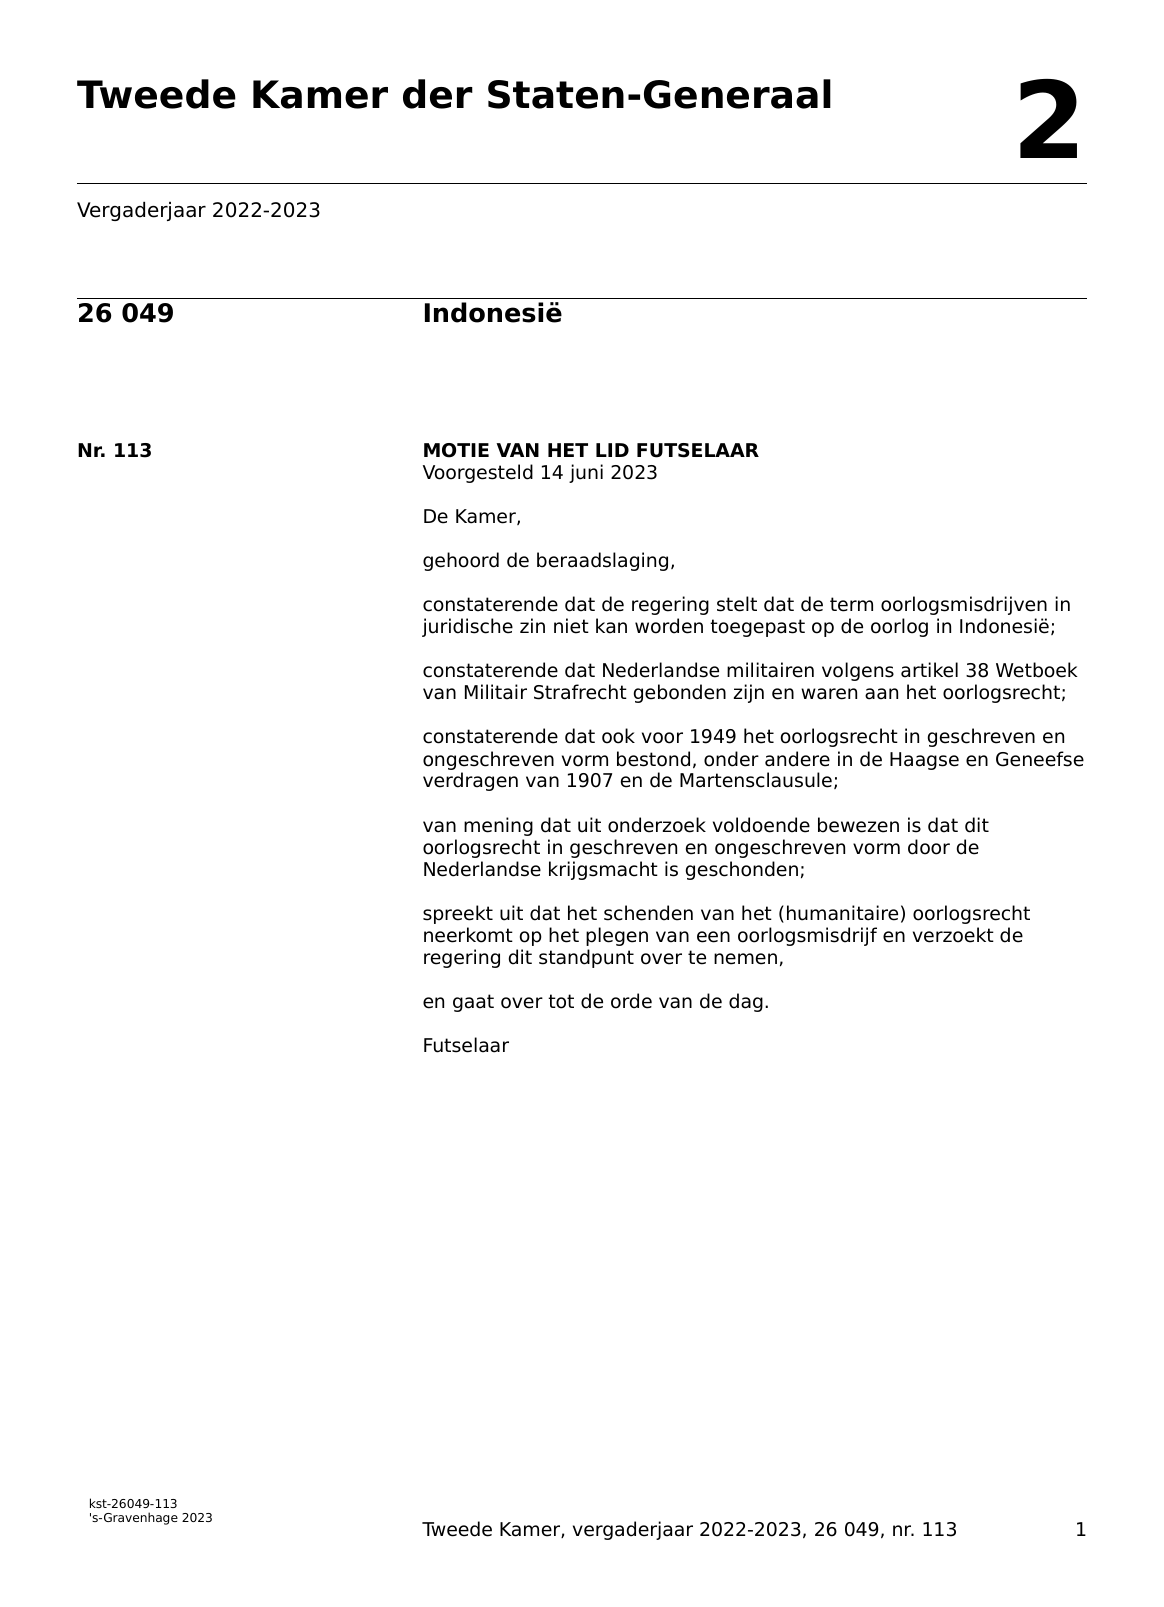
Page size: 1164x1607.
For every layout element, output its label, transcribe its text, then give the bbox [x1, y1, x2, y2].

text kst-26049-113 [88, 1497, 323, 1511]
text constaterende dat ook voor 1949 het oorlogsrecht in geschreven en ongeschreven vorm bestond, onder andere in de Haagse en Geneefse verdragen van 1907 en de Martensclausule; [422, 726, 1087, 792]
text Futselaar [422, 1035, 1087, 1057]
subtitle Nr. 113 MOTIE VAN HET LID FUTSELAAR [77, 440, 1087, 462]
text De Kamer, [422, 506, 1087, 528]
text Voorgesteld 14 juni 2023 [422, 462, 1087, 484]
table_cell Vergaderjaar 2022-2023 [77, 184, 1087, 298]
text constaterende dat Nederlandse militairen volgens artikel 38 Wetboek van Militair Strafrecht gebonden zijn en waren aan het oorlogsrecht; [422, 660, 1087, 704]
text spreekt uit dat het schenden van het (humanitaire) oorlogsrecht neerkomt op het plegen van een oorlogsmisdrijf en verzoekt de regering dit standpunt over te nemen, [422, 903, 1087, 969]
text gehoord de beraadslaging, [422, 550, 1087, 572]
subtitle 26 049 Indonesië [77, 299, 1087, 329]
text van mening dat uit onderzoek voldoende bewezen is dat dit oorlogsrecht in geschreven en ongeschreven vorm door de Nederlandse krijgsmacht is geschonden; [422, 814, 1087, 881]
table_header Tweede Kamer der Staten-Generaal [77, 59, 886, 183]
text constaterende dat de regering stelt dat de term oorlogsmisdrijven in juridische zin niet kan worden toegepast op de oorlog in Indonesië; [422, 594, 1087, 638]
text en gaat over tot de orde van de dag. [422, 991, 1087, 1013]
text 's-Gravenhage 2023 [88, 1511, 323, 1525]
table_header 2 [886, 59, 1087, 183]
